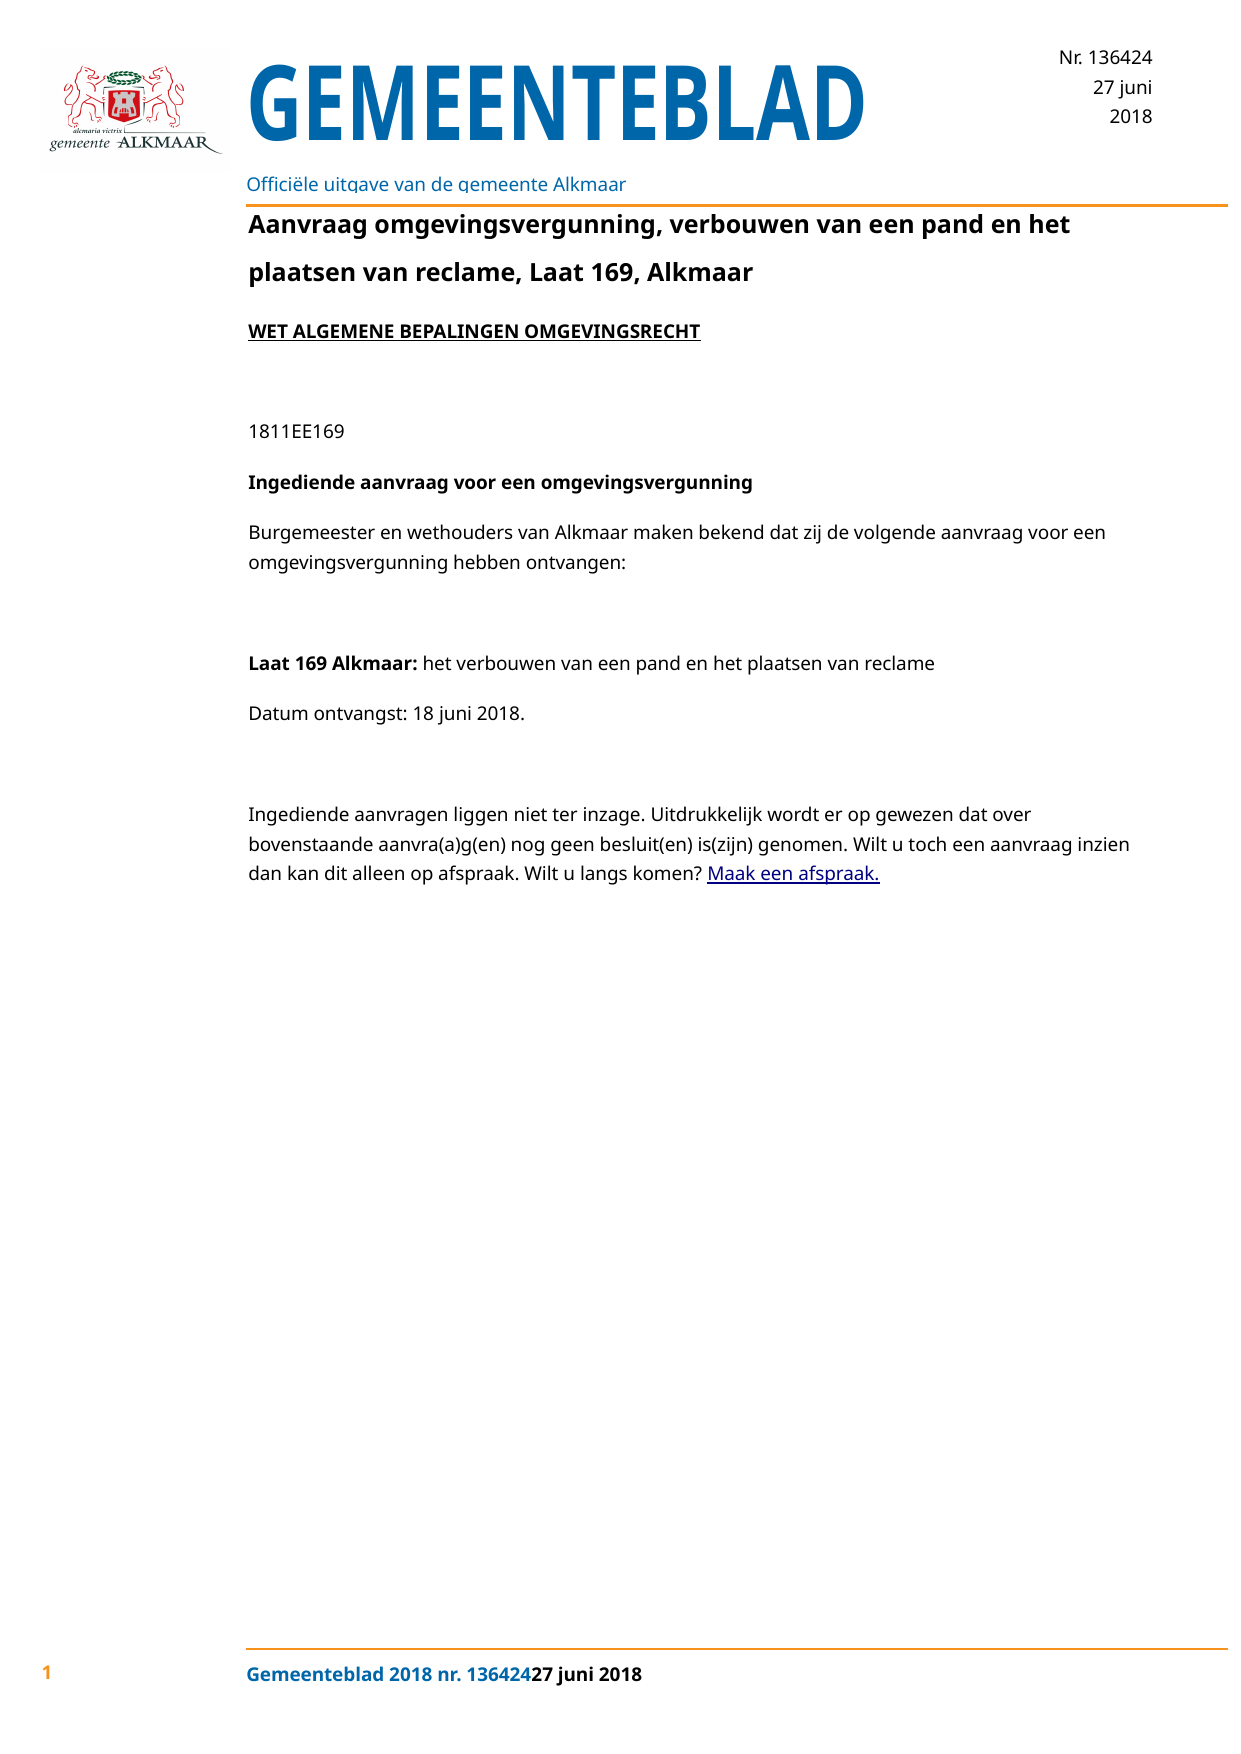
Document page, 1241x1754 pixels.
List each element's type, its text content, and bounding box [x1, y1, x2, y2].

text Datum ontvangst: 18 juni 2018. [248, 700, 1152, 726]
text WET ALGEMENE BEPALINGEN OMGEVINGSRECHT [248, 318, 1152, 344]
picture [41, 47, 231, 172]
text Aanvraag omgevingsvergunning, verbouwen van een pand en het plaatsen van reclame, Laat 169, Alkmaar [248, 207, 1152, 288]
text Ingediende aanvraag voor een omgevingsvergunning [248, 469, 1152, 495]
text Ingediende aanvragen liggen niet ter inzage. Uitdrukkelijk wordt er op gewezen dat over bovenstaande aanvra(a)g(en) nog geen besluit(en) is(zijn) genomen. Wilt u toch een aanvraag inzien dan kan dit alleen op afspraak. Wilt u langs komen? Maak een afspraak. [248, 801, 1152, 886]
text Burgemeester en wethouders van Alkmaar maken bekend dat zij de volgende aanvraag voor een omgevingsvergunning hebben ontvangen: [248, 519, 1152, 575]
text 1811EE169 [248, 419, 1152, 444]
text Laat 169 Alkmaar: het verbouwen van een pand en het plaatsen van reclame [248, 650, 1152, 676]
